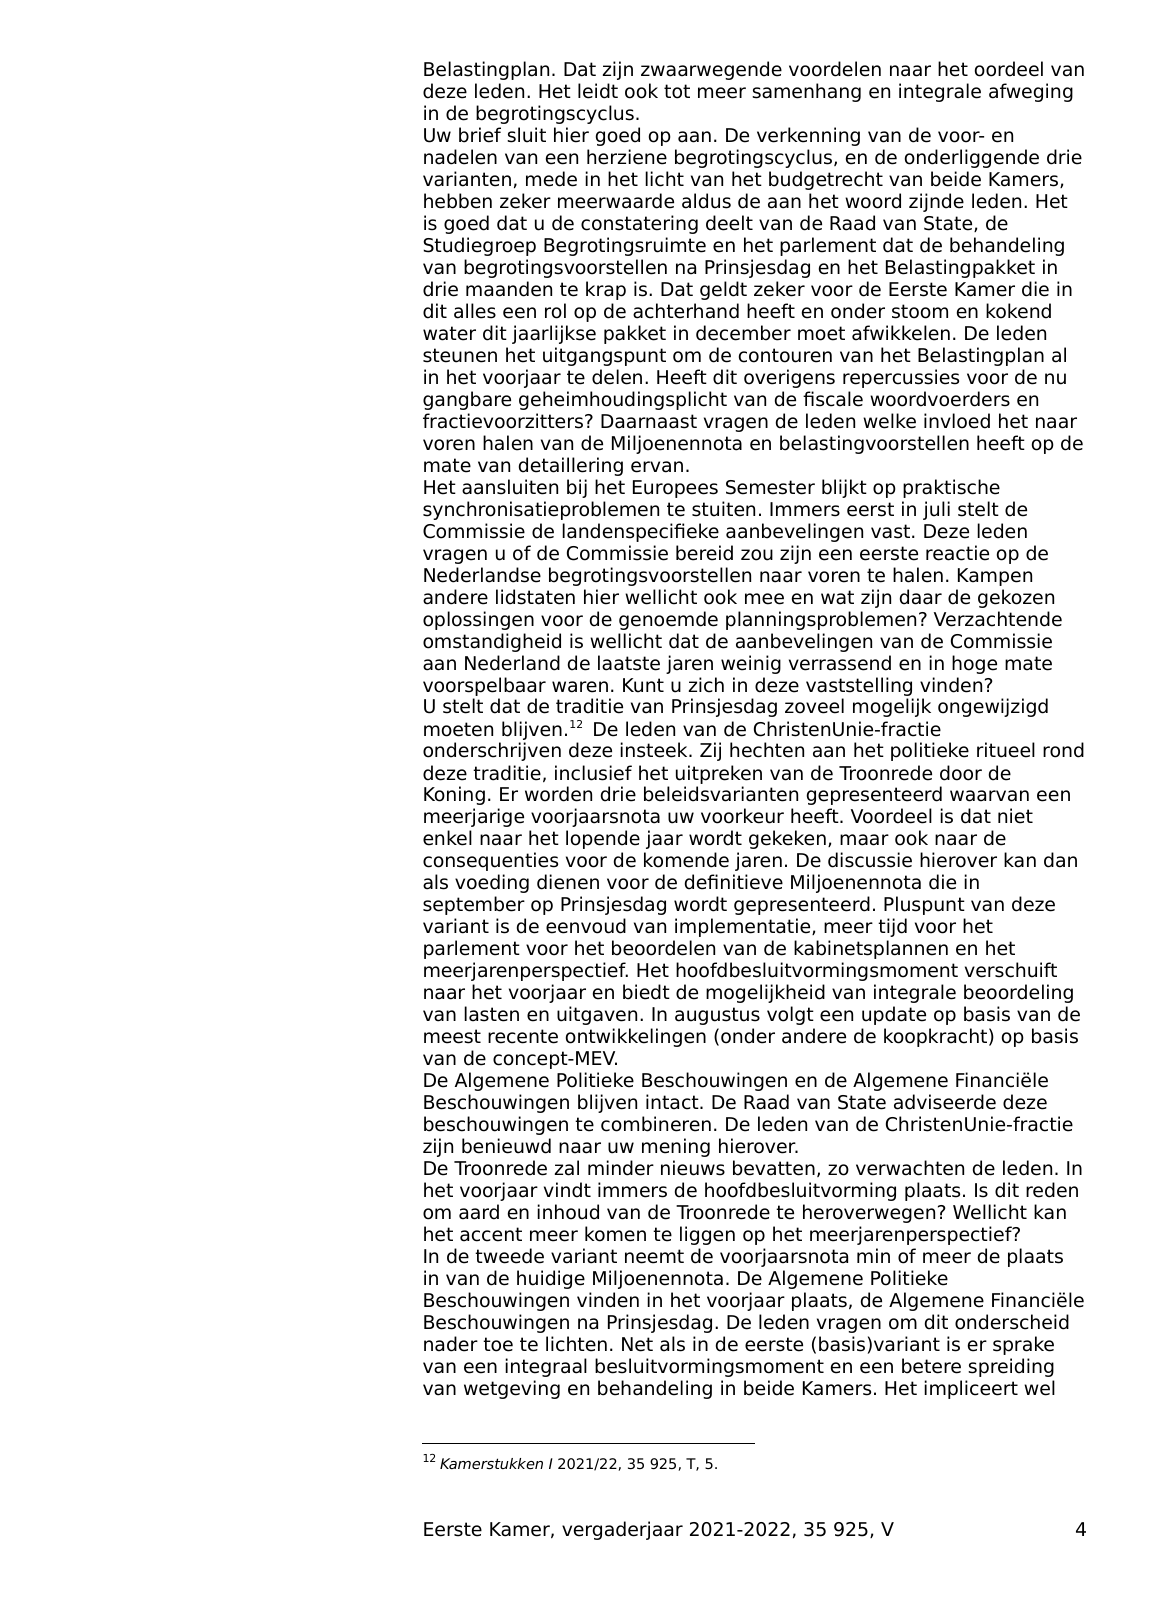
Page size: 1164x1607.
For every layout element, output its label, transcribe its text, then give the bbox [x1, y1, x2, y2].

text In de tweede variant neemt de voorjaarsnota min of meer de plaats in van de huidige Miljoenennota. De Algemene Politieke Beschouwingen vinden in het voorjaar plaats, de Algemene Financiële Beschouwingen na Prinsjesdag. De leden vragen om dit onderscheid nader toe te lichten. Net als in de eerste (basis)variant is er sprake van een integraal besluitvormingsmoment en een betere spreiding van wetgeving en behandeling in beide Kamers. Het impliceert wel [422, 1246, 1087, 1400]
text De Algemene Politieke Beschouwingen en de Algemene Financiële Beschouwingen blijven intact. De Raad van State adviseerde deze beschouwingen te combineren. De leden van de ChristenUnie-fractie zijn benieuwd naar uw mening hierover. [422, 1070, 1087, 1158]
text Kamerstukken I 2021/22, 35 925, T, 5. [422, 1452, 1087, 1474]
text Het aansluiten bij het Europees Semester blijkt op praktische synchronisatieproblemen te stuiten. Immers eerst in juli stelt de Commissie de landenspecifieke aanbevelingen vast. Deze leden vragen u of de Commissie bereid zou zijn een eerste reactie op de Nederlandse begrotingsvoorstellen naar voren te halen. Kampen andere lidstaten hier wellicht ook mee en wat zijn daar de gekozen oplossingen voor de genoemde planningsproblemen? Verzachtende omstandigheid is wellicht dat de aanbevelingen van de Commissie aan Nederland de laatste jaren weinig verrassend en in hoge mate voorspelbaar waren. Kunt u zich in deze vaststelling vinden? [422, 477, 1087, 696]
text Uw brief sluit hier goed op aan. De verkenning van de voor- en nadelen van een herziene begrotingscyclus, en de onderliggende drie varianten, mede in het licht van het budgetrecht van beide Kamers, hebben zeker meerwaarde aldus de aan het woord zijnde leden. Het is goed dat u de constatering deelt van de Raad van State, de Studiegroep Begrotingsruimte en het parlement dat de behandeling van begrotingsvoorstellen na Prinsjesdag en het Belastingpakket in drie maanden te krap is. Dat geldt zeker voor de Eerste Kamer die in dit alles een rol op de achterhand heeft en onder stoom en kokend water dit jaarlijkse pakket in december moet afwikkelen. De leden steunen het uitgangspunt om de contouren van het Belastingplan al in het voorjaar te delen. Heeft dit overigens repercussies voor de nu gangbare geheimhoudingsplicht van de fiscale woordvoerders en fractievoorzitters? Daarnaast vragen de leden welke invloed het naar voren halen van de Miljoenennota en belastingvoorstellen heeft op de mate van detaillering ervan. [422, 125, 1087, 477]
text De Troonrede zal minder nieuws bevatten, zo verwachten de leden. In het voorjaar vindt immers de hoofdbesluitvorming plaats. Is dit reden om aard en inhoud van de Troonrede te heroverwegen? Wellicht kan het accent meer komen te liggen op het meerjarenperspectief? [422, 1158, 1087, 1246]
text U stelt dat de traditie van Prinsjesdag zoveel mogelijk ongewijzigd moeten blijven. De leden van de ChristenUnie-fractie onderschrijven deze insteek. Zij hechten aan het politieke ritueel rond deze traditie, inclusief het uitpreken van de Troonrede door de Koning. Er worden drie beleidsvarianten gepresenteerd waarvan een meerjarige voorjaarsnota uw voorkeur heeft. Voordeel is dat niet enkel naar het lopende jaar wordt gekeken, maar ook naar de consequenties voor de komende jaren. De discussie hierover kan dan als voeding dienen voor de definitieve Miljoenennota die in september op Prinsjesdag wordt gepresenteerd. Pluspunt van deze variant is de eenvoud van implementatie, meer tijd voor het parlement voor het beoordelen van de kabinetsplannen en het meerjarenperspectief. Het hoofdbesluitvormingsmoment verschuift naar het voorjaar en biedt de mogelijkheid van integrale beoordeling van lasten en uitgaven. In augustus volgt een update op basis van de meest recente ontwikkelingen (onder andere de koopkracht) op basis van de concept-MEV. [422, 696, 1087, 1070]
text Belastingplan. Dat zijn zwaarwegende voordelen naar het oordeel van deze leden. Het leidt ook tot meer samenhang en integrale afweging in de begrotingscyclus. [422, 59, 1087, 125]
